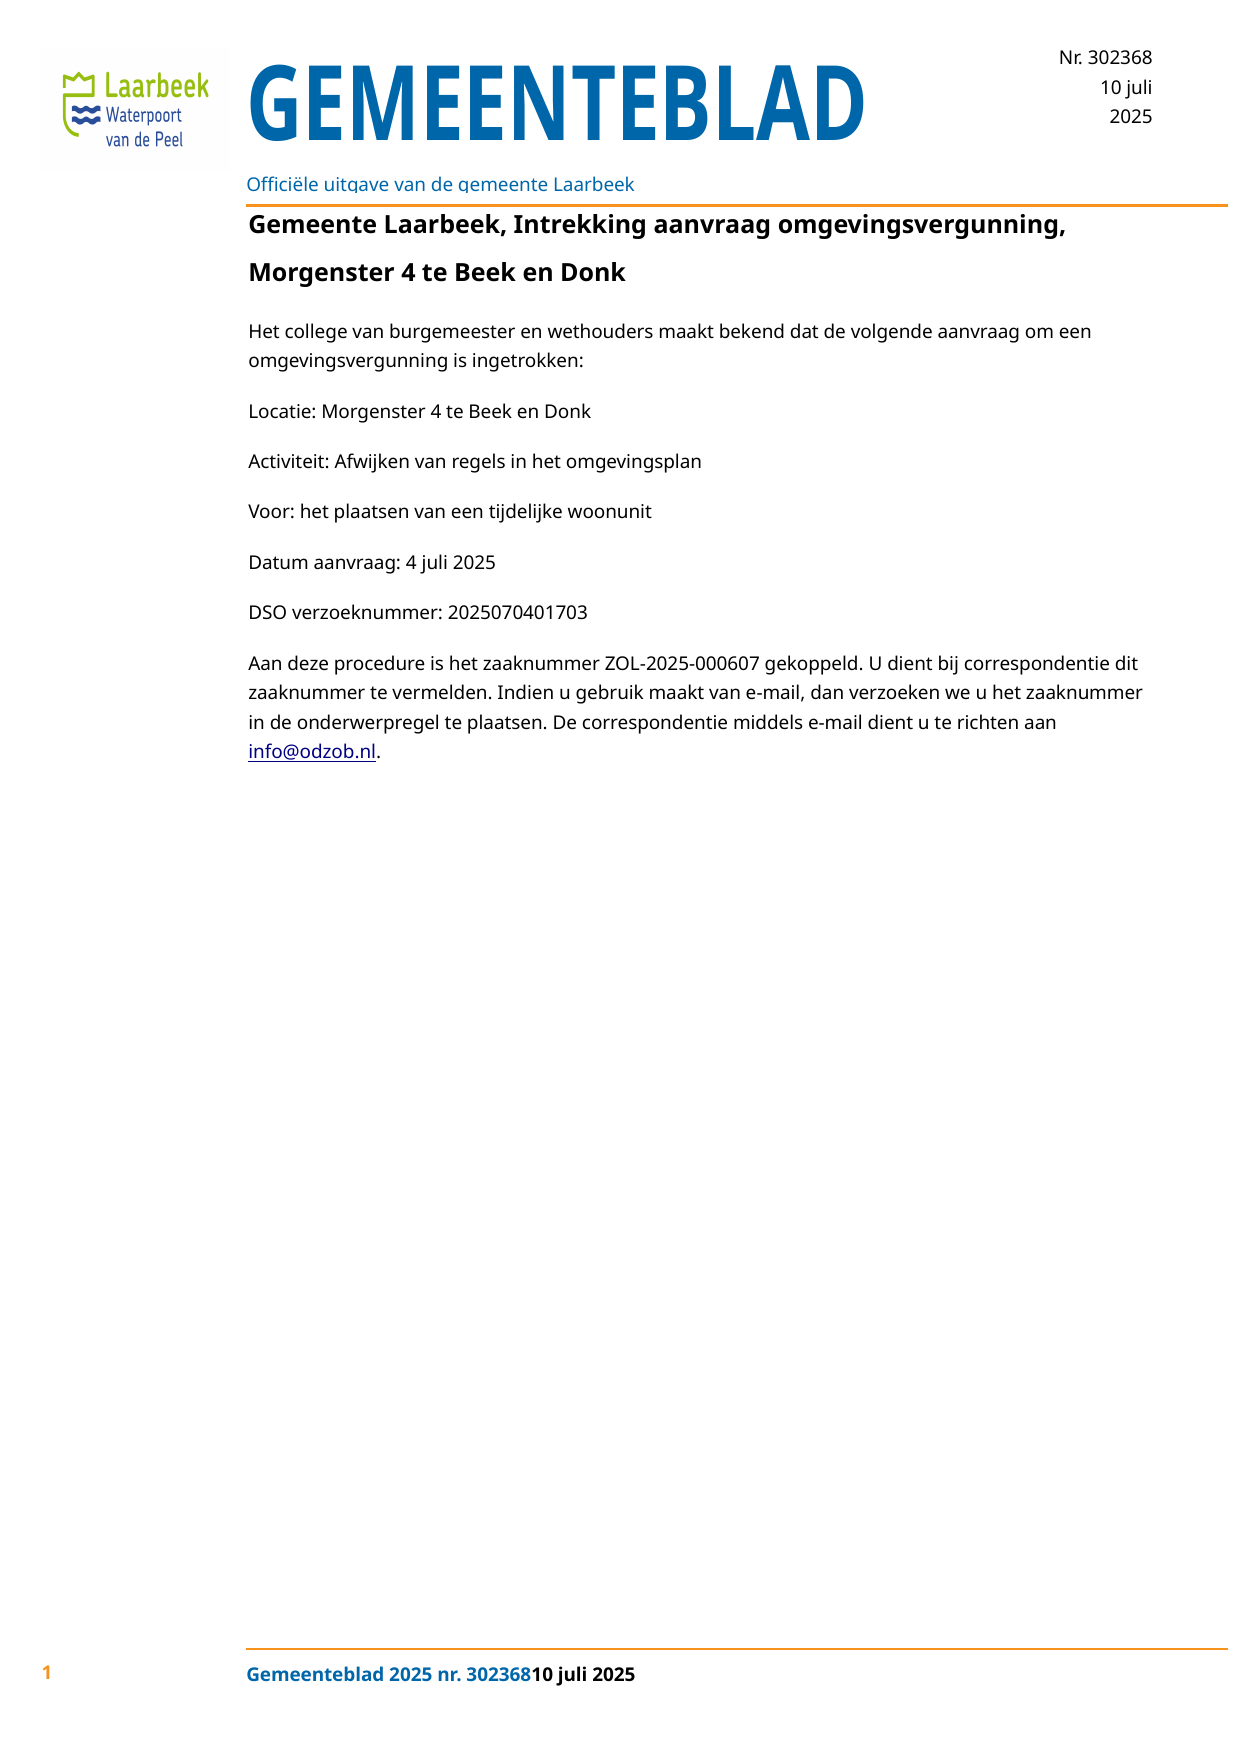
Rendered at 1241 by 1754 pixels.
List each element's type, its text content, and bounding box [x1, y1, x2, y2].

text Voor: het plaatsen van een tijdelijke woonunit [248, 499, 1152, 524]
picture [41, 47, 231, 172]
text Locatie: Morgenster 4 te Beek en Donk [248, 398, 1152, 424]
text Datum aanvraag: 4 juli 2025 [248, 549, 1152, 575]
text Het college van burgemeester en wethouders maakt bekend dat de volgende aanvraag om een omgevingsvergunning is ingetrokken: [248, 318, 1152, 373]
text DSO verzoeknummer: 2025070401703 [248, 599, 1152, 625]
text Activiteit: Afwijken van regels in het omgevingsplan [248, 448, 1152, 474]
text Gemeente Laarbeek, Intrekking aanvraag omgevingsvergunning, Morgenster 4 te Beek en Donk [248, 207, 1152, 288]
text Aan deze procedure is het zaaknummer ZOL-2025-000607 gekoppeld. U dient bij correspondentie dit zaaknummer te vermelden. Indien u gebruik maakt van e-mail, dan verzoeken we u het zaaknummer in de onderwerpregel te plaatsen. De correspondentie middels e-mail dient u te richten aan info@odzob.nl. [248, 650, 1152, 764]
